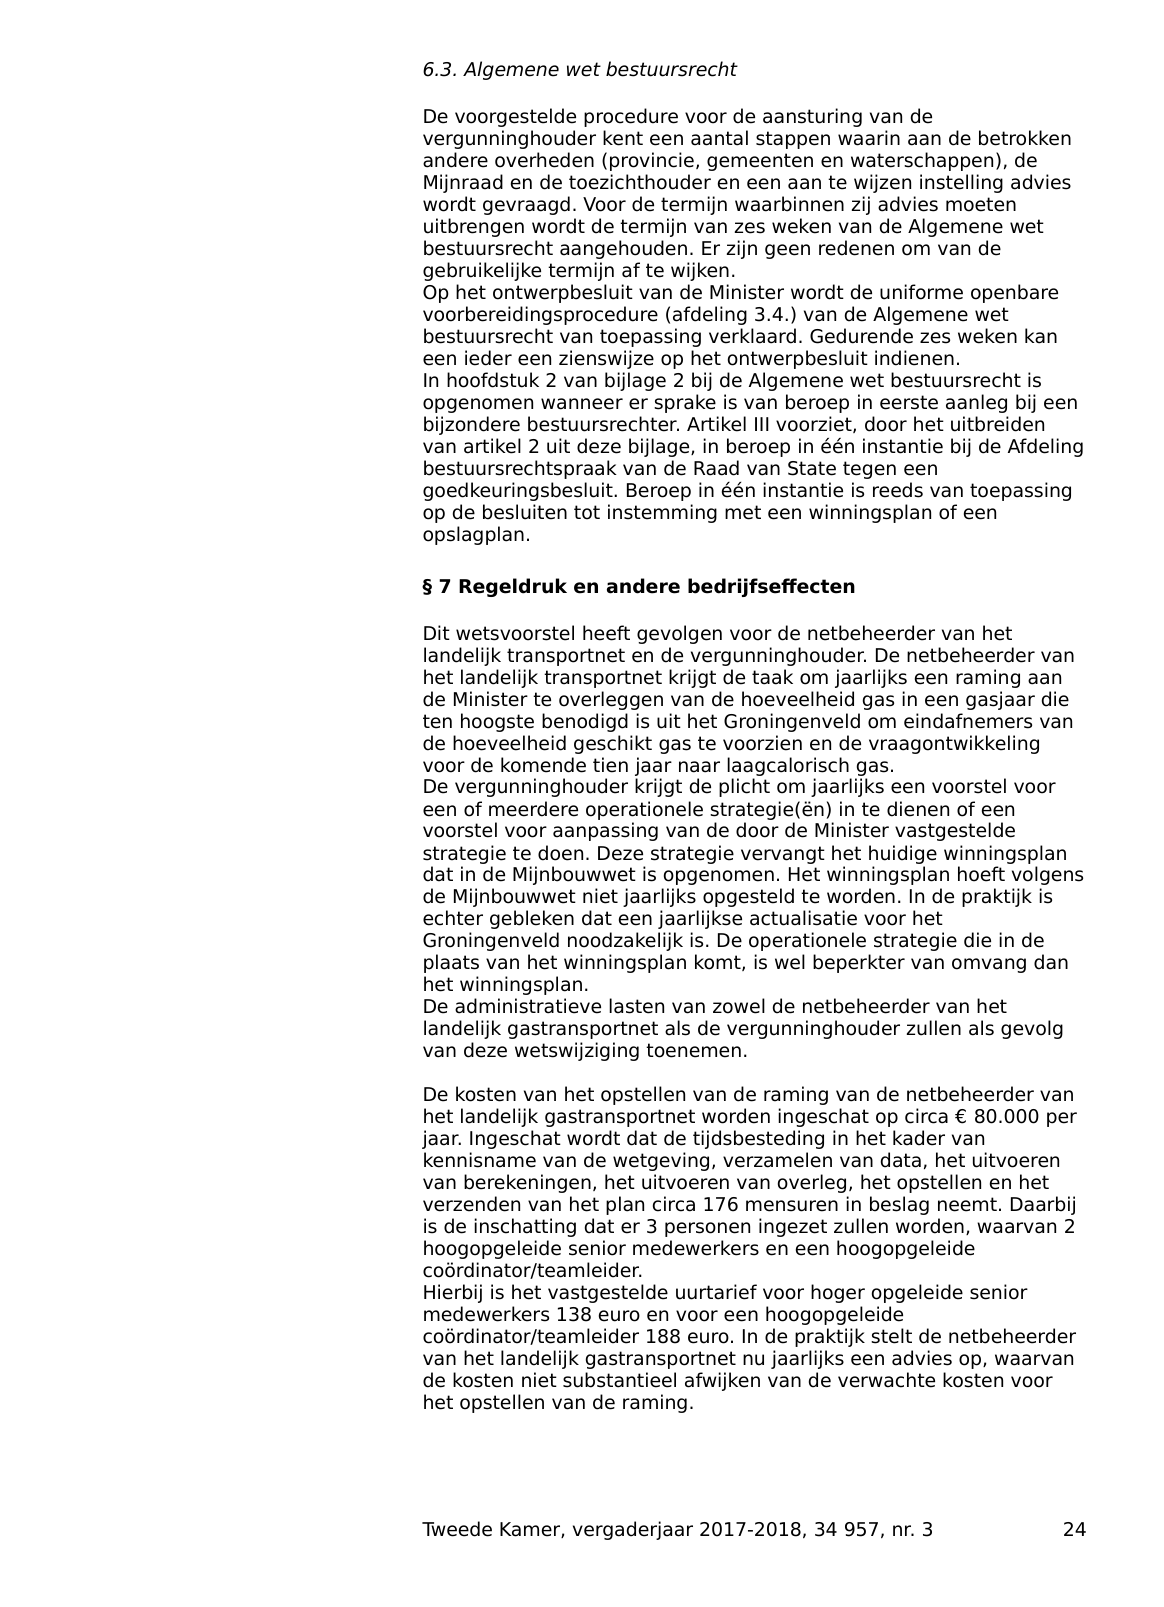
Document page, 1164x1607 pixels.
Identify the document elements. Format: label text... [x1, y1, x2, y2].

text Op het ontwerpbesluit van de Minister wordt de uniforme openbare voorbereidingsprocedure (afdeling 3.4.) van de Algemene wet bestuursrecht van toepassing verklaard. Gedurende zes weken kan een ieder een zienswijze op het ontwerpbesluit indienen. [422, 282, 1087, 370]
text Dit wetsvoorstel heeft gevolgen voor de netbeheerder van het landelijk transportnet en de vergunninghouder. De netbeheerder van het landelijk transportnet krijgt de taak om jaarlijks een raming aan de Minister te overleggen van de hoeveelheid gas in een gasjaar die ten hoogste benodigd is uit het Groningenveld om eindafnemers van de hoeveelheid geschikt gas te voorzien en de vraagontwikkeling voor de komende tien jaar naar laagcalorisch gas. [422, 623, 1087, 776]
text De kosten van het opstellen van de raming van de netbeheerder van het landelijk gastransportnet worden ingeschat op circa € 80.000 per jaar. Ingeschat wordt dat de tijdsbesteding in het kader van kennisname van de wetgeving, verzamelen van data, het uitvoeren van berekeningen, het uitvoeren van overleg, het opstellen en het verzenden van het plan circa 176 mensuren in beslag neemt. Daarbij is de inschatting dat er 3 personen ingezet zullen worden, waarvan 2 hoogopgeleide senior medewerkers en een hoogopgeleide coördinator/teamleider. [422, 1084, 1087, 1282]
subtitle 6.3. Algemene wet bestuursrecht [422, 59, 1087, 81]
text De administratieve lasten van zowel de netbeheerder van het landelijk gastransportnet als de vergunninghouder zullen als gevolg van deze wetswijziging toenemen. [422, 996, 1087, 1062]
text In hoofdstuk 2 van bijlage 2 bij de Algemene wet bestuursrecht is opgenomen wanneer er sprake is van beroep in eerste aanleg bij een bijzondere bestuursrechter. Artikel III voorziet, door het uitbreiden van artikel 2 uit deze bijlage, in beroep in één instantie bij de Afdeling bestuursrechtspraak van de Raad van State tegen een goedkeuringsbesluit. Beroep in één instantie is reeds van toepassing op de besluiten tot instemming met een winningsplan of een opslagplan. [422, 370, 1087, 546]
text De voorgestelde procedure voor de aansturing van de vergunninghouder kent een aantal stappen waarin aan de betrokken andere overheden (provincie, gemeenten en waterschappen), de Mijnraad en de toezichthouder en een aan te wijzen instelling advies wordt gevraagd. Voor de termijn waarbinnen zij advies moeten uitbrengen wordt de termijn van zes weken van de Algemene wet bestuursrecht aangehouden. Er zijn geen redenen om van de gebruikelijke termijn af te wijken. [422, 106, 1087, 282]
text Hierbij is het vastgestelde uurtarief voor hoger opgeleide senior medewerkers 138 euro en voor een hoogopgeleide coördinator/teamleider 188 euro. In de praktijk stelt de netbeheerder van het landelijk gastransportnet nu jaarlijks een advies op, waarvan de kosten niet substantieel afwijken van de verwachte kosten voor het opstellen van de raming. [422, 1282, 1087, 1414]
text De vergunninghouder krijgt de plicht om jaarlijks een voorstel voor een of meerdere operationele strategie(ën) in te dienen of een voorstel voor aanpassing van de door de Minister vastgestelde strategie te doen. Deze strategie vervangt het huidige winningsplan dat in de Mijnbouwwet is opgenomen. Het winningsplan hoeft volgens de Mijnbouwwet niet jaarlijks opgesteld te worden. In de praktijk is echter gebleken dat een jaarlijkse actualisatie voor het Groningenveld noodzakelijk is. De operationele strategie die in de plaats van het winningsplan komt, is wel beperkter van omvang dan het winningsplan. [422, 776, 1087, 996]
subtitle § 7 Regeldruk en andere bedrijfseffecten [422, 576, 1087, 598]
